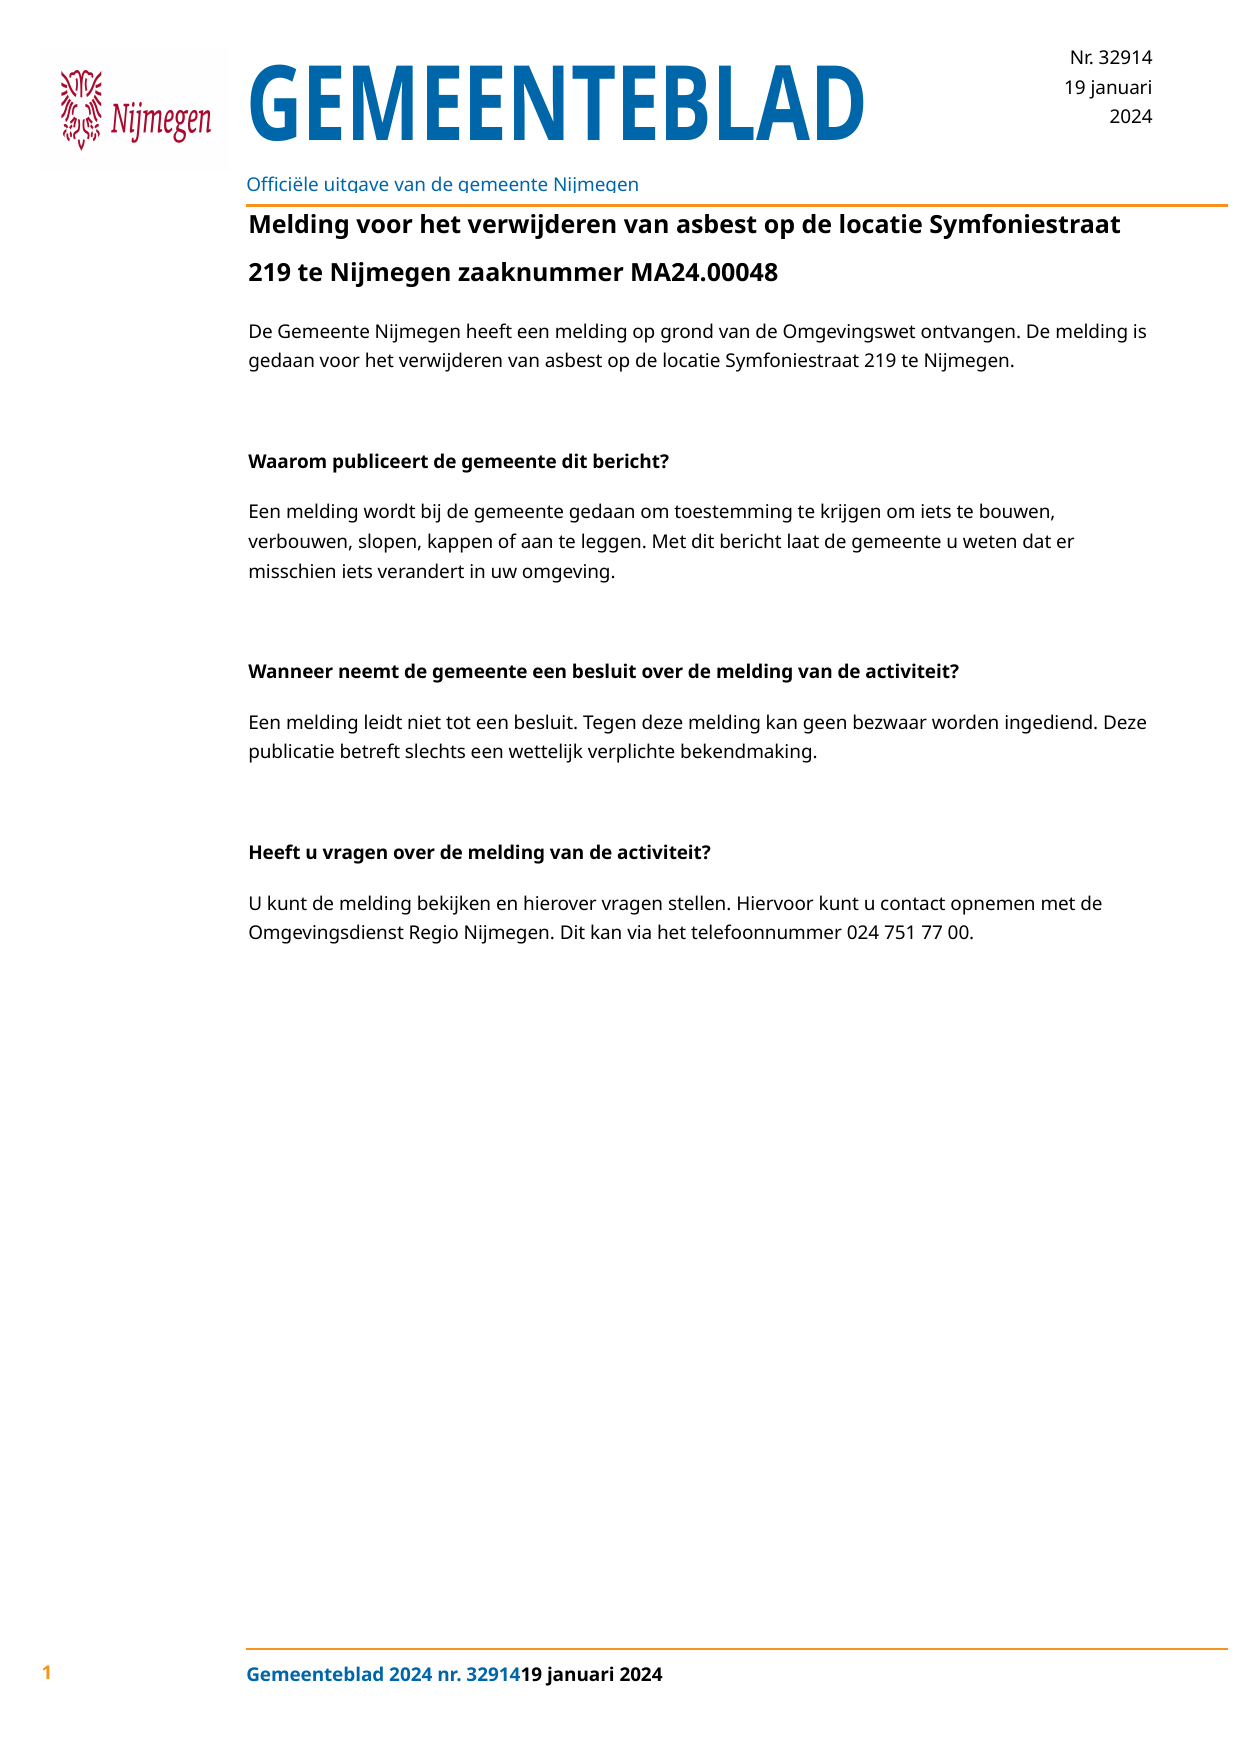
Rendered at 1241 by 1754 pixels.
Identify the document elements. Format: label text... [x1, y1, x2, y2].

text Melding voor het verwijderen van asbest op de locatie Symfoniestraat 219 te Nijmegen zaaknummer MA24.00048 [248, 207, 1152, 288]
text Wanneer neemt de gemeente een besluit over de melding van de activiteit? [248, 659, 1152, 684]
text Een melding leidt niet tot een besluit. Tegen deze melding kan geen bezwaar worden ingediend. Deze publicatie betreft slechts een wettelijk verplichte bekendmaking. [248, 709, 1152, 764]
text Waarom publiceert de gemeente dit bericht? [248, 448, 1152, 474]
text U kunt de melding bekijken en hierover vragen stellen. Hiervoor kunt u contact opnemen met de Omgevingsdienst Regio Nijmegen. Dit kan via het telefoonnummer 024 751 77 00. [248, 890, 1152, 945]
text Heeft u vragen over de melding van de activiteit? [248, 839, 1152, 865]
text Een melding wordt bij de gemeente gedaan om toestemming te krijgen om iets te bouwen, verbouwen, slopen, kappen of aan te leggen. Met dit bericht laat de gemeente u weten dat er misschien iets verandert in uw omgeving. [248, 499, 1152, 584]
text De Gemeente Nijmegen heeft een melding op grond van de Omgevingswet ontvangen. De melding is gedaan voor het verwijderen van asbest op de locatie Symfoniestraat 219 te Nijmegen. [248, 318, 1152, 373]
picture [41, 47, 231, 172]
